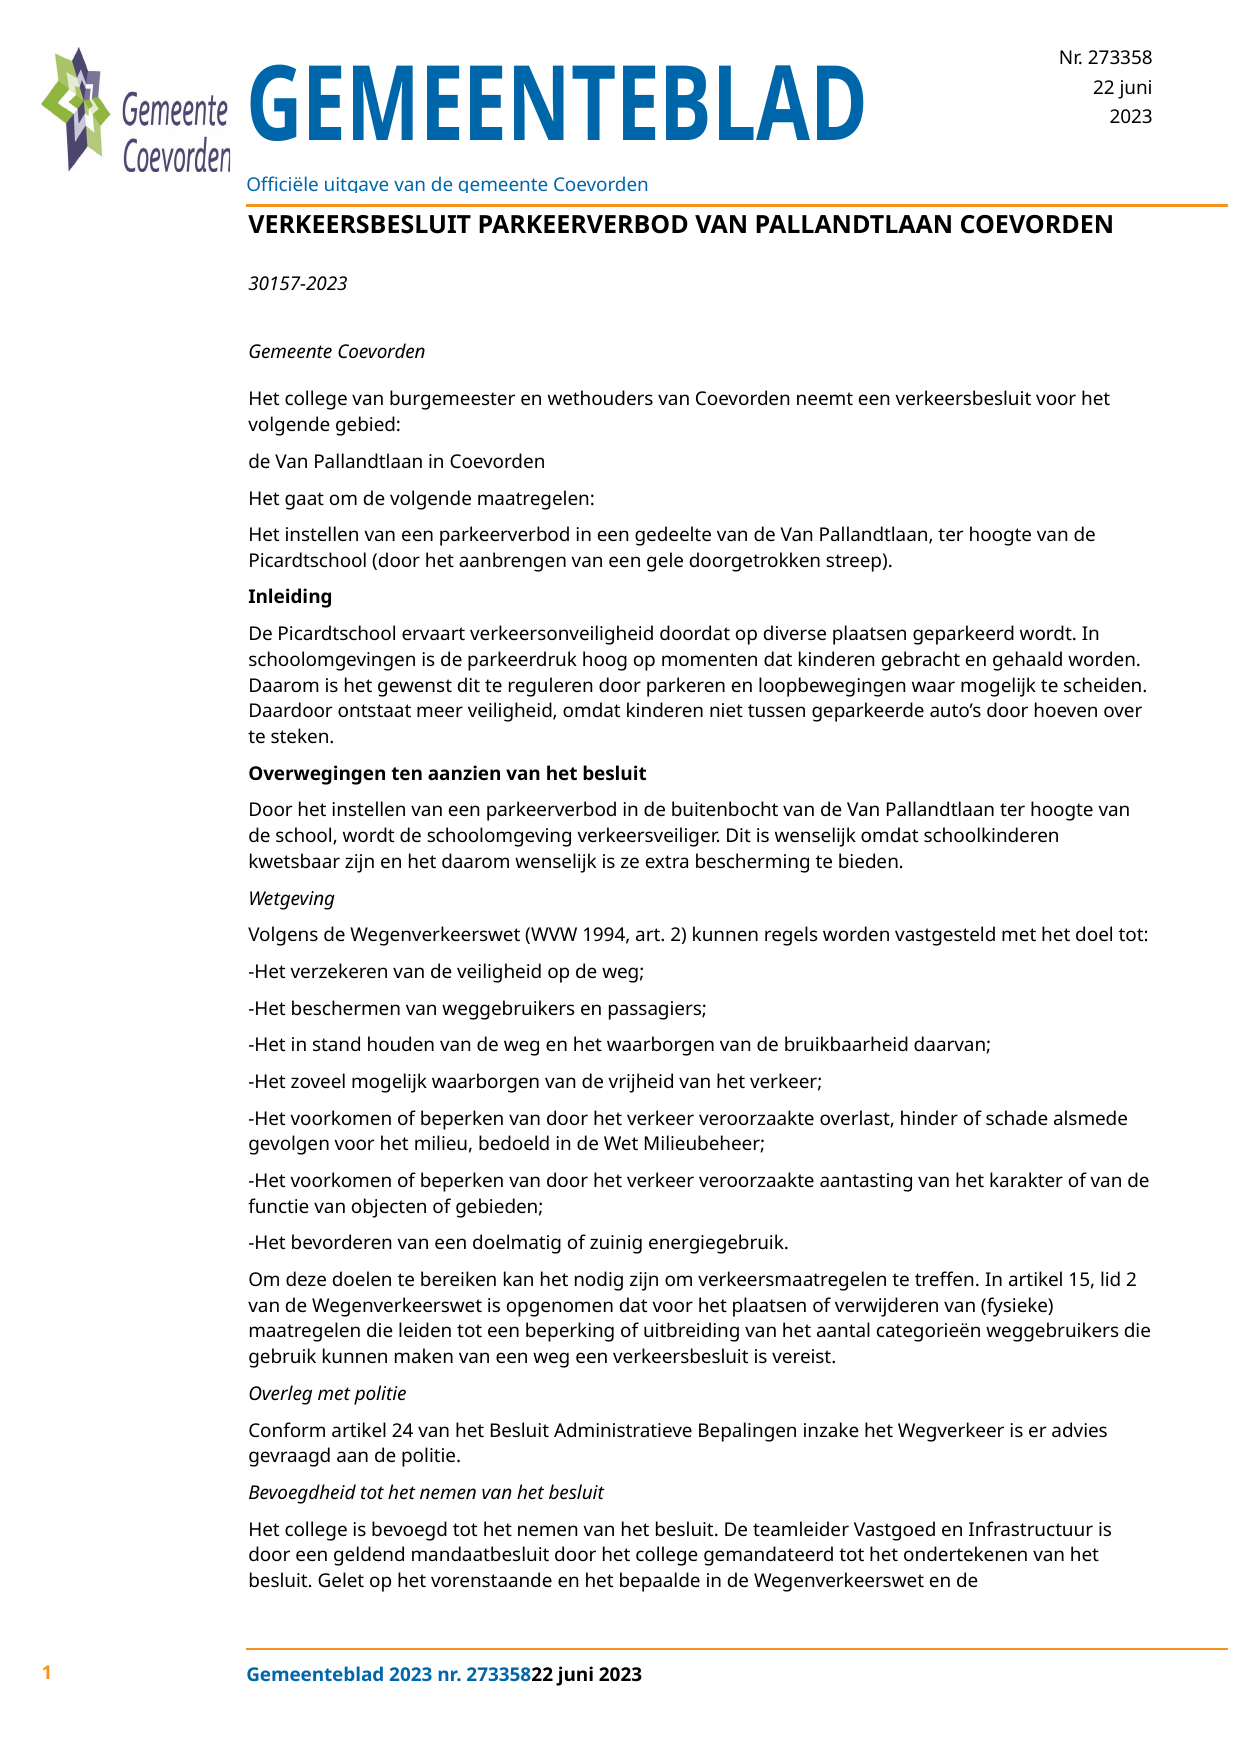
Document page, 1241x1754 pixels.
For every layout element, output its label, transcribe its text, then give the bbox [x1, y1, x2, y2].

text VERKEERSBESLUIT PARKEERVERBOD VAN PALLANDTLAAN COEVORDEN [248, 207, 1152, 241]
text -Het in stand houden van de weg en het waarborgen van de bruikbaarheid daarvan; [248, 1031, 1152, 1057]
text Het gaat om de volgende maatregelen: [248, 485, 1152, 510]
text -Het voorkomen of beperken van door het verkeer veroorzaakte overlast, hinder of schade alsmede gevolgen voor het milieu, bedoeld in de Wet Milieubeheer; [248, 1105, 1152, 1156]
text 30157-2023 [248, 270, 1152, 296]
text Inleiding [248, 584, 1152, 609]
text Het college is bevoegd tot het nemen van het besluit. De teamleider Vastgoed en Infrastructuur is door een geldend mandaatbesluit door het college gemandateerd tot het ondertekenen van het besluit. Gelet op het vorenstaande en het bepaalde in de Wegenverkeerswet en de [248, 1516, 1152, 1593]
text Wetgeving [248, 885, 1152, 911]
text Om deze doelen te bereiken kan het nodig zijn om verkeersmaatregelen te treffen. In artikel 15, lid 2 van de Wegenverkeerswet is opgenomen dat voor het plaatsen of verwijderen van (fysieke) maatregelen die leiden tot een beperking of uitbreiding van het aantal categorieën weggebruikers die gebruik kunnen maken van een weg een verkeersbesluit is vereist. [248, 1266, 1152, 1369]
text Bevoegdheid tot het nemen van het besluit [248, 1479, 1152, 1505]
text Overwegingen ten aanzien van het besluit [248, 760, 1152, 786]
text -Het voorkomen of beperken van door het verkeer veroorzaakte aantasting van het karakter of van de functie van objecten of gebieden; [248, 1167, 1152, 1219]
text Volgens de Wegenverkeerswet (WVW 1994, art. 2) kunnen regels worden vastgesteld met het doel tot: [248, 921, 1152, 947]
text Het college van burgemeester en wethouders van Coevorden neemt een verkeersbesluit voor het volgende gebied: [248, 386, 1152, 437]
text -Het beschermen van weggebruikers en passagiers; [248, 995, 1152, 1021]
text -Het verzekeren van de veiligheid op de weg; [248, 958, 1152, 984]
picture [41, 47, 231, 172]
text Door het instellen van een parkeerverbod in de buitenbocht van de Van Pallandtlaan ter hoogte van de school, wordt de schoolomgeving verkeersveiliger. Dit is wenselijk omdat schoolkinderen kwetsbaar zijn en het daarom wenselijk is ze extra bescherming te bieden. [248, 797, 1152, 874]
text -Het bevorderen van een doelmatig of zuinig energiegebruik. [248, 1229, 1152, 1255]
text De Picardtschool ervaart verkeersonveiligheid doordat op diverse plaatsen geparkeerd wordt. In schoolomgevingen is de parkeerdruk hoog op momenten dat kinderen gebracht en gehaald worden. Daarom is het gewenst dit te reguleren door parkeren en loopbewegingen waar mogelijk te scheiden. Daardoor ontstaat meer veiligheid, omdat kinderen niet tussen geparkeerde auto’s door hoeven over te steken. [248, 620, 1152, 749]
text Overleg met politie [248, 1380, 1152, 1406]
text Gemeente Coevorden [248, 338, 1152, 364]
text Het instellen van een parkeerverbod in een gedeelte van de Van Pallandtlaan, ter hoogte van de Picardtschool (door het aanbrengen van een gele doorgetrokken streep). [248, 521, 1152, 573]
text -Het zoveel mogelijk waarborgen van de vrijheid van het verkeer; [248, 1068, 1152, 1094]
text Conform artikel 24 van het Besluit Administratieve Bepalingen inzake het Wegverkeer is er advies gevraagd aan de politie. [248, 1417, 1152, 1468]
text de Van Pallandtlaan in Coevorden [248, 448, 1152, 474]
